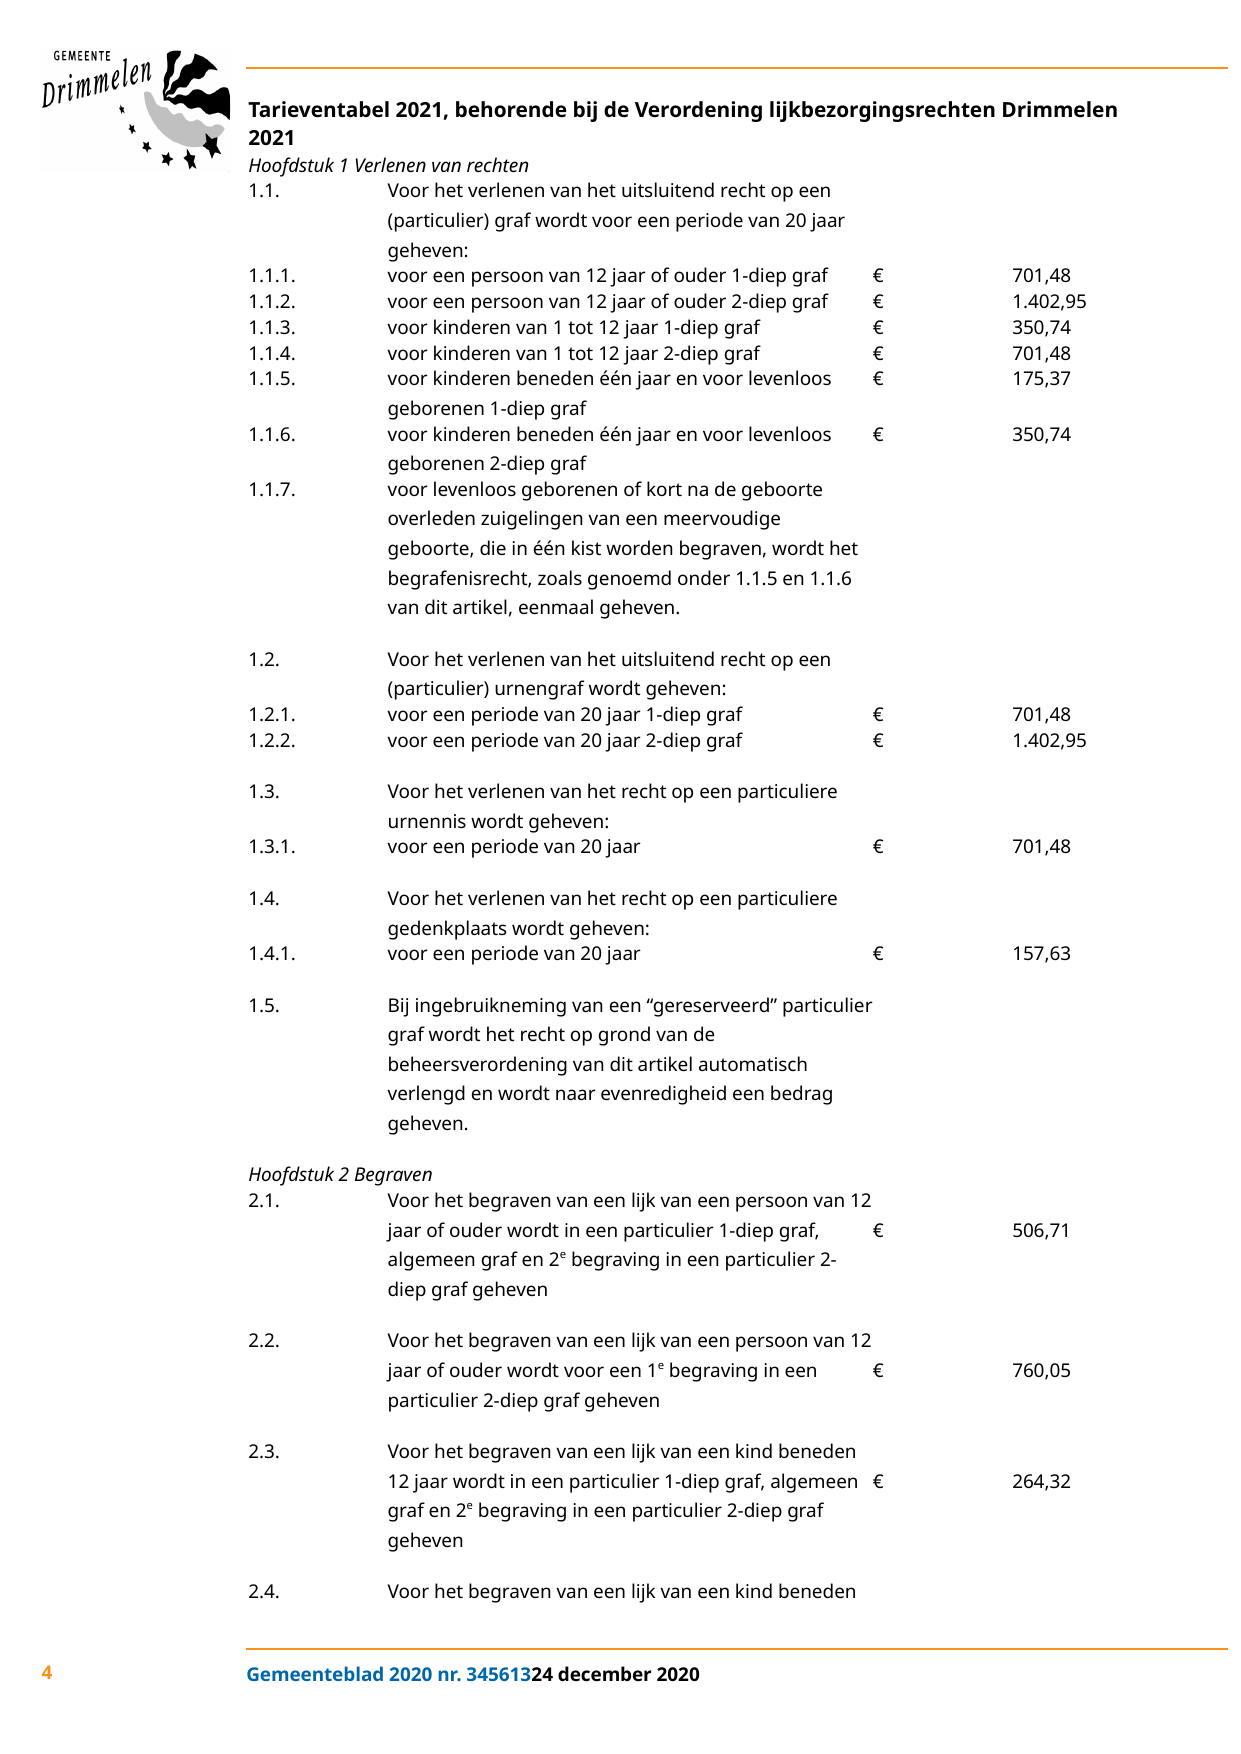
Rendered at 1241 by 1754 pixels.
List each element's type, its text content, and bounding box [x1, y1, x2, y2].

table_cell [873, 1302, 1012, 1328]
table_cell voor levenloos geborenen of kort na de geboorte overleden zuigelingen van een meervoudige geboorte, die in één kist worden begraven, wordt het begrafenisrecht, zoals genoemd onder 1.1.5 en 1.1.6 van dit artikel, eenmaal geheven. [388, 476, 873, 620]
table_cell [248, 1302, 387, 1328]
table_cell € [873, 940, 1012, 966]
table_cell 701,48 [1012, 263, 1152, 288]
table_header Hoofdstuk 1 Verlenen van rechten [248, 152, 873, 178]
table_cell [873, 753, 1012, 778]
table_cell 1.1.1. [248, 263, 387, 288]
table_cell [1012, 1579, 1152, 1604]
table_cell [388, 966, 873, 992]
table_cell [248, 1413, 387, 1438]
table_cell 1.1.4. [248, 340, 387, 365]
table_cell Voor het verlenen van het recht op een particuliere gedenkplaats wordt geheven: [388, 885, 873, 940]
table_cell voor kinderen van 1 tot 12 jaar 1-diep graf [388, 314, 873, 340]
table_cell [873, 620, 1012, 646]
table_cell [873, 1413, 1012, 1438]
table_cell 701,48 [1012, 834, 1152, 859]
table_cell [1012, 1136, 1152, 1162]
table_cell [1012, 1162, 1152, 1187]
table_cell € [873, 263, 1012, 288]
table_cell 506,71 [1012, 1188, 1152, 1302]
table_cell Voor het begraven van een lijk van een persoon van 12 jaar of ouder wordt voor een 1e begraving in een particulier 2-diep graf geheven [388, 1328, 873, 1412]
table_cell € [873, 834, 1012, 859]
table_cell [248, 859, 387, 885]
table_cell € [873, 421, 1012, 476]
table_cell € [873, 701, 1012, 727]
table_cell 701,48 [1012, 340, 1152, 365]
table_cell 264,32 [1012, 1438, 1152, 1553]
table_cell 1.1.6. [248, 421, 387, 476]
text Tarieventabel 2021, behorende bij de Verordening lijkbezorgingsrechten Drimmelen 2021 [248, 95, 1152, 152]
table_cell Voor het begraven van een lijk van een persoon van 12 jaar of ouder wordt in een particulier 1-diep graf, algemeen graf en 2e begraving in een particulier 2-diep graf geheven [388, 1188, 873, 1302]
table_cell [873, 1136, 1012, 1162]
table_cell voor kinderen beneden één jaar en voor levenloos geborenen 2-diep graf [388, 421, 873, 476]
table_cell 1.1.2. [248, 288, 387, 314]
table_cell voor een periode van 20 jaar [388, 940, 873, 966]
table_cell voor een periode van 20 jaar 1-diep graf [388, 701, 873, 727]
table_cell 350,74 [1012, 314, 1152, 340]
table_cell [248, 966, 387, 992]
picture [41, 47, 231, 172]
table_cell [388, 1413, 873, 1438]
table_cell [388, 620, 873, 646]
table_cell 1.1. [248, 178, 387, 262]
table_cell [248, 1136, 387, 1162]
table_header [873, 152, 1012, 178]
table_cell [873, 966, 1012, 992]
table_cell [388, 753, 873, 778]
table_cell € [873, 288, 1012, 314]
table_cell 1.3. [248, 778, 387, 834]
table_cell [873, 778, 1012, 834]
table_cell [873, 1162, 1012, 1187]
table_cell Voor het begraven van een lijk van een kind beneden [388, 1579, 873, 1604]
table_cell 1.5. [248, 992, 387, 1136]
table_cell 1.402,95 [1012, 727, 1152, 753]
table_cell 1.4.1. [248, 940, 387, 966]
table_cell 2.2. [248, 1328, 387, 1412]
table_cell 1.1.7. [248, 476, 387, 620]
table_cell 175,37 [1012, 365, 1152, 421]
table_cell Voor het verlenen van het recht op een particuliere urnennis wordt geheven: [388, 778, 873, 834]
table_cell 350,74 [1012, 421, 1152, 476]
table_cell voor een persoon van 12 jaar of ouder 2-diep graf [388, 288, 873, 314]
table_cell [1012, 753, 1152, 778]
table_cell [873, 1553, 1012, 1578]
table_cell [1012, 1413, 1152, 1438]
table_cell [388, 1553, 873, 1578]
table_cell [1012, 992, 1152, 1136]
table_cell [873, 1579, 1012, 1604]
table_cell 2.4. [248, 1579, 387, 1604]
table_cell [873, 859, 1012, 885]
table_cell [1012, 620, 1152, 646]
table_cell 1.2.1. [248, 701, 387, 727]
table_cell € [873, 1188, 1012, 1302]
table_cell 1.1.5. [248, 365, 387, 421]
table_cell [248, 753, 387, 778]
table_cell Hoofdstuk 2 Begraven [248, 1162, 873, 1187]
table_cell [873, 476, 1012, 620]
table_cell € [873, 1438, 1012, 1553]
table_cell [1012, 1302, 1152, 1328]
table_cell Voor het begraven van een lijk van een kind beneden 12 jaar wordt in een particulier 1-diep graf, algemeen graf en 2e begraving in een particulier 2-diep graf geheven [388, 1438, 873, 1553]
table_cell [388, 859, 873, 885]
table_cell [873, 178, 1012, 262]
table_cell Bij ingebruikneming van een “gereserveerd” particulier graf wordt het recht op grond van de beheersverordening van dit artikel automatisch verlengd en wordt naar evenredigheid een bedrag geheven. [388, 992, 873, 1136]
table_cell [1012, 778, 1152, 834]
table_cell [1012, 178, 1152, 262]
table_cell 1.2.2. [248, 727, 387, 753]
table_cell [388, 1302, 873, 1328]
table_cell € [873, 727, 1012, 753]
table_cell [873, 646, 1012, 701]
table_cell 2.1. [248, 1188, 387, 1302]
table_cell voor een periode van 20 jaar [388, 834, 873, 859]
table_header [1012, 152, 1152, 178]
table_cell voor een periode van 20 jaar 2-diep graf [388, 727, 873, 753]
table_cell [1012, 885, 1152, 940]
table_cell € [873, 365, 1012, 421]
table_cell [1012, 646, 1152, 701]
table_cell [248, 1553, 387, 1578]
table_cell voor kinderen van 1 tot 12 jaar 2-diep graf [388, 340, 873, 365]
table_cell 760,05 [1012, 1328, 1152, 1412]
table_cell € [873, 340, 1012, 365]
table_cell voor kinderen beneden één jaar en voor levenloos geborenen 1-diep graf [388, 365, 873, 421]
table_cell 1.3.1. [248, 834, 387, 859]
table_cell Voor het verlenen van het uitsluitend recht op een (particulier) graf wordt voor een periode van 20 jaar geheven: [388, 178, 873, 262]
table_cell 701,48 [1012, 701, 1152, 727]
table_cell [1012, 476, 1152, 620]
table_cell voor een persoon van 12 jaar of ouder 1-diep graf [388, 263, 873, 288]
table_cell [388, 1136, 873, 1162]
table_cell 1.1.3. [248, 314, 387, 340]
table_cell [873, 885, 1012, 940]
table_cell 1.2. [248, 646, 387, 701]
table_cell 157,63 [1012, 940, 1152, 966]
table_cell 1.4. [248, 885, 387, 940]
table_cell [1012, 859, 1152, 885]
table_cell [1012, 1553, 1152, 1578]
table_cell Voor het verlenen van het uitsluitend recht op een (particulier) urnengraf wordt geheven: [388, 646, 873, 701]
table_cell [873, 992, 1012, 1136]
table_cell € [873, 314, 1012, 340]
table_cell [1012, 966, 1152, 992]
table_cell 1.402,95 [1012, 288, 1152, 314]
table_cell € [873, 1328, 1012, 1412]
table_cell [248, 620, 387, 646]
table_cell 2.3. [248, 1438, 387, 1553]
